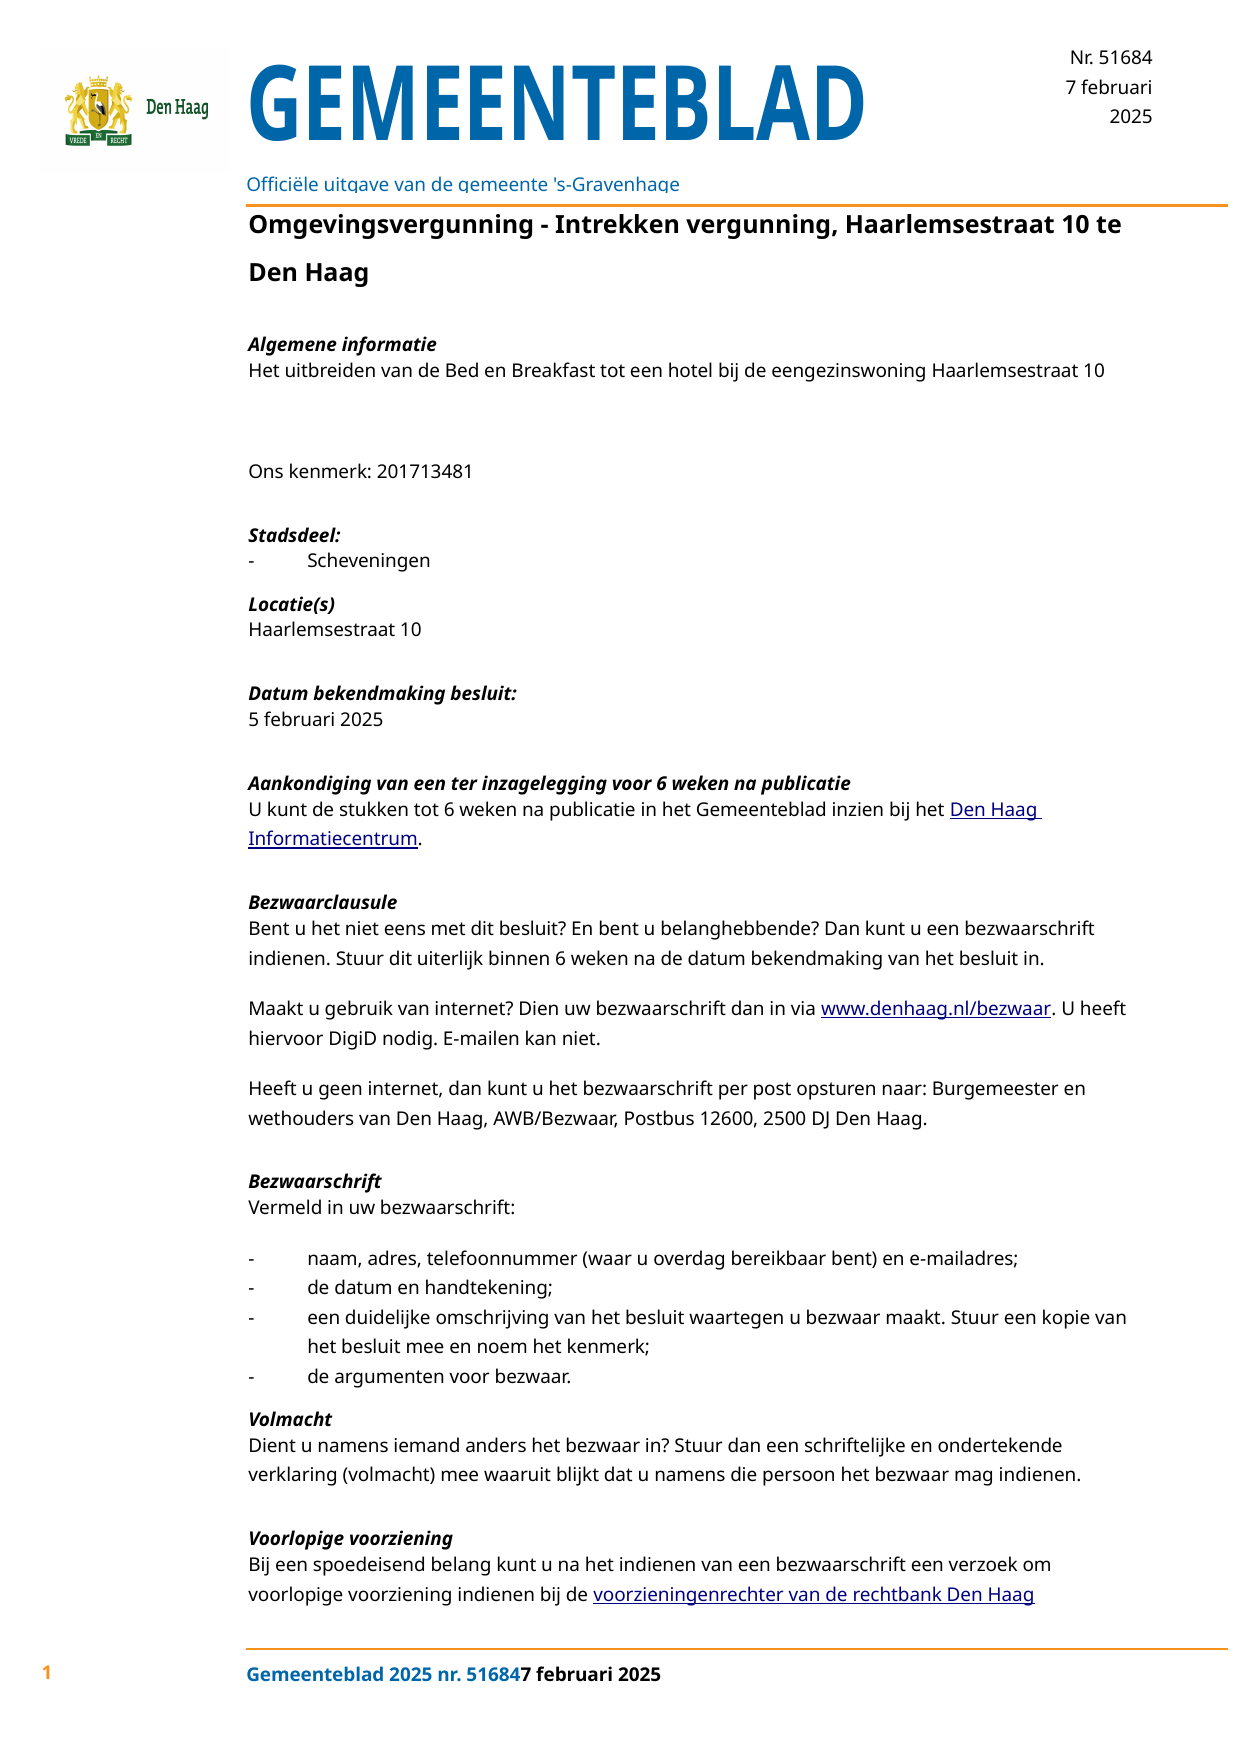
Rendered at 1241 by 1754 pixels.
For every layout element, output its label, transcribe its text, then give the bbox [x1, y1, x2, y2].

text Bij een spoedeisend belang kunt u na het indienen van een bezwaarschrift een verzoek om voorlopige voorziening indienen bij de voorzieningenrechter van de rechtbank Den Haag [248, 1551, 1152, 1607]
text Bezwaarclausule [248, 889, 1152, 915]
text Heeft u geen internet, dan kunt u het bezwaarschrift per post opsturen naar: Burgemeester en wethouders van Den Haag, AWB/Bezwaar, Postbus 12600, 2500 DJ Den Haag. [248, 1075, 1152, 1131]
text Haarlemsestraat 10 [248, 617, 1152, 642]
picture [41, 47, 231, 172]
text Bent u het niet eens met dit besluit? En bent u belanghebbende? Dan kunt u een bezwaarschrift indienen. Stuur dit uiterlijk binnen 6 weken na de datum bekendmaking van het besluit in. [248, 915, 1152, 971]
text Vermeld in uw bezwaarschrift: [248, 1194, 1152, 1220]
text Bezwaarschrift [248, 1169, 1152, 1194]
text Omgevingsvergunning - Intrekken vergunning, Haarlemsestraat 10 te Den Haag [248, 207, 1152, 288]
text 5 februari 2025 [248, 706, 1152, 732]
text Voorlopige voorziening [248, 1526, 1152, 1551]
list naam, adres, telefoonnummer (waar u overdag bereikbaar bent) en e-mailadres; [248, 1245, 1152, 1271]
text Locatie(s) [248, 591, 1152, 617]
list de datum en handtekening; [248, 1274, 1152, 1300]
text U kunt de stukken tot 6 weken na publicatie in het Gemeenteblad inzien bij het Den Haag Informatiecentrum. [248, 796, 1152, 851]
text Algemene informatie [248, 331, 1152, 357]
text Dient u namens iemand anders het bezwaar in? Stuur dan een schriftelijke en ondertekende verklaring (volmacht) mee waaruit blijkt dat u namens die persoon het bezwaar mag indienen. [248, 1432, 1152, 1487]
text Datum bekendmaking besluit: [248, 681, 1152, 706]
text Ons kenmerk: 201713481 [248, 458, 1152, 484]
text Maakt u gebruik van internet? Dien uw bezwaarschrift dan in via www.denhaag.nl/bezwaar. U heeft hiervoor DigiD nodig. E-mailen kan niet. [248, 995, 1152, 1051]
list de argumenten voor bezwaar. [248, 1363, 1152, 1389]
text Volmacht [248, 1406, 1152, 1432]
list een duidelijke omschrijving van het besluit waartegen u bezwaar maakt. Stuur een kopie van het besluit mee en noem het kenmerk; [248, 1304, 1152, 1359]
text Het uitbreiden van de Bed en Breakfast tot een hotel bij de eengezinswoning Haarlemsestraat 10 [248, 357, 1152, 383]
text Aankondiging van een ter inzagelegging voor 6 weken na publicatie [248, 770, 1152, 796]
text Stadsdeel: [248, 522, 1152, 548]
list Scheveningen [248, 548, 1152, 573]
